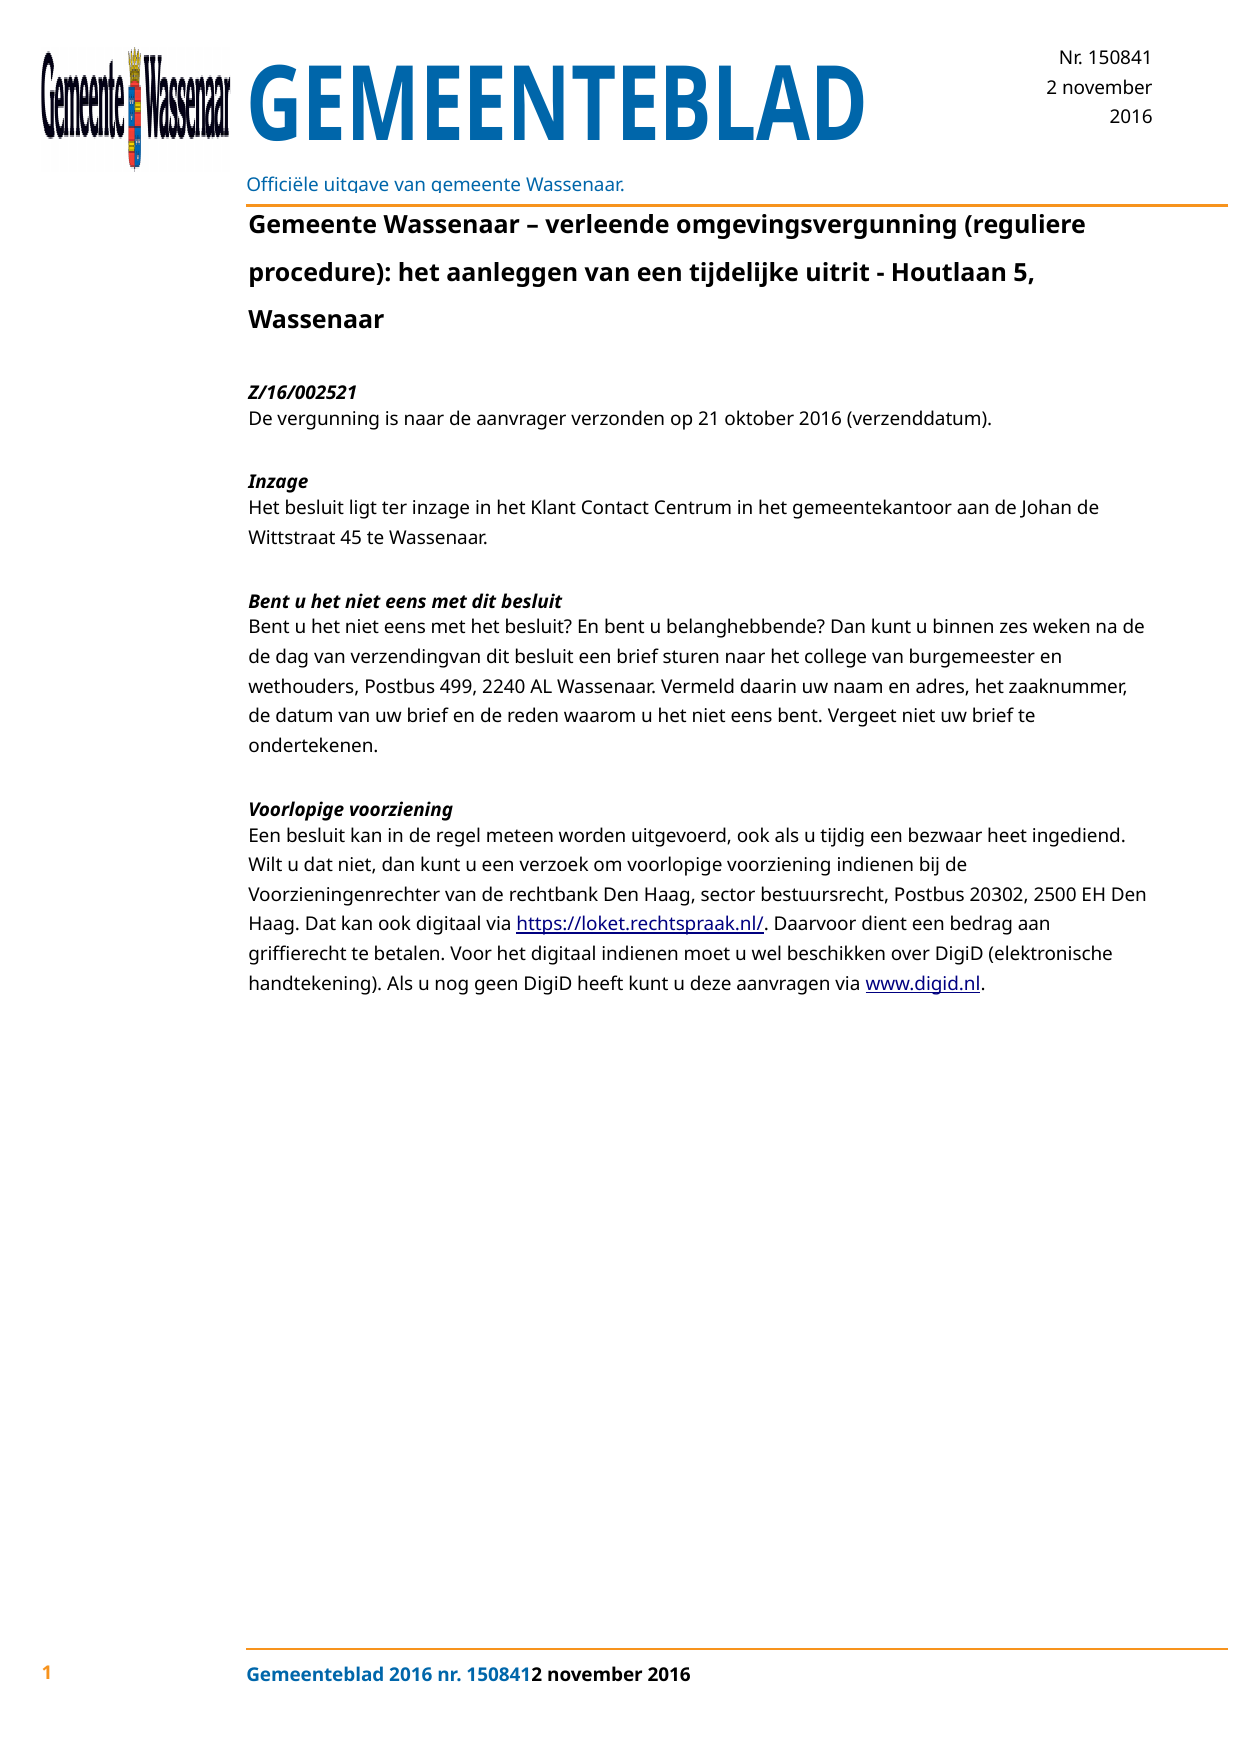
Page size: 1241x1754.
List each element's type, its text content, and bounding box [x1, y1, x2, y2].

text Een besluit kan in de regel meteen worden uitgevoerd, ook als u tijdig een bezwaar heet ingediend. Wilt u dat niet, dan kunt u een verzoek om voorlopige voorziening indienen bij de Voorzieningenrechter van de rechtbank Den Haag, sector bestuursrecht, Postbus 20302, 2500 EH Den Haag. Dat kan ook digitaal via https://loket.rechtspraak.nl/. Daarvoor dient een bedrag aan griffierecht te betalen. Voor het digitaal indienen moet u wel beschikken over DigiD (elektronische handtekening). Als u nog geen DigiD heeft kunt u deze aanvragen via www.digid.nl. [248, 822, 1152, 995]
text Inzage [248, 469, 1152, 494]
text Z/16/002521 [248, 379, 1152, 405]
text Bent u het niet eens met het besluit? En bent u belanghebbende? Dan kunt u binnen zes weken na de de dag van verzendingvan dit besluit een brief sturen naar het college van burgemeester en wethouders, Postbus 499, 2240 AL Wassenaar. Vermeld daarin uw naam en adres, het zaaknummer, de datum van uw brief en de reden waarom u het niet eens bent. Vergeet niet uw brief te ondertekenen. [248, 614, 1152, 758]
picture [41, 47, 231, 172]
text De vergunning is naar de aanvrager verzonden op 21 oktober 2016 (verzenddatum). [248, 405, 1152, 431]
text Voorlopige voorziening [248, 796, 1152, 822]
text Bent u het niet eens met dit besluit [248, 588, 1152, 614]
text Het besluit ligt ter inzage in het Klant Contact Centrum in het gemeentekantoor aan de Johan de Wittstraat 45 te Wassenaar. [248, 494, 1152, 550]
text Gemeente Wassenaar – verleende omgevingsvergunning (reguliere procedure): het aanleggen van een tijdelijke uitrit - Houtlaan 5, Wassenaar [248, 207, 1152, 336]
